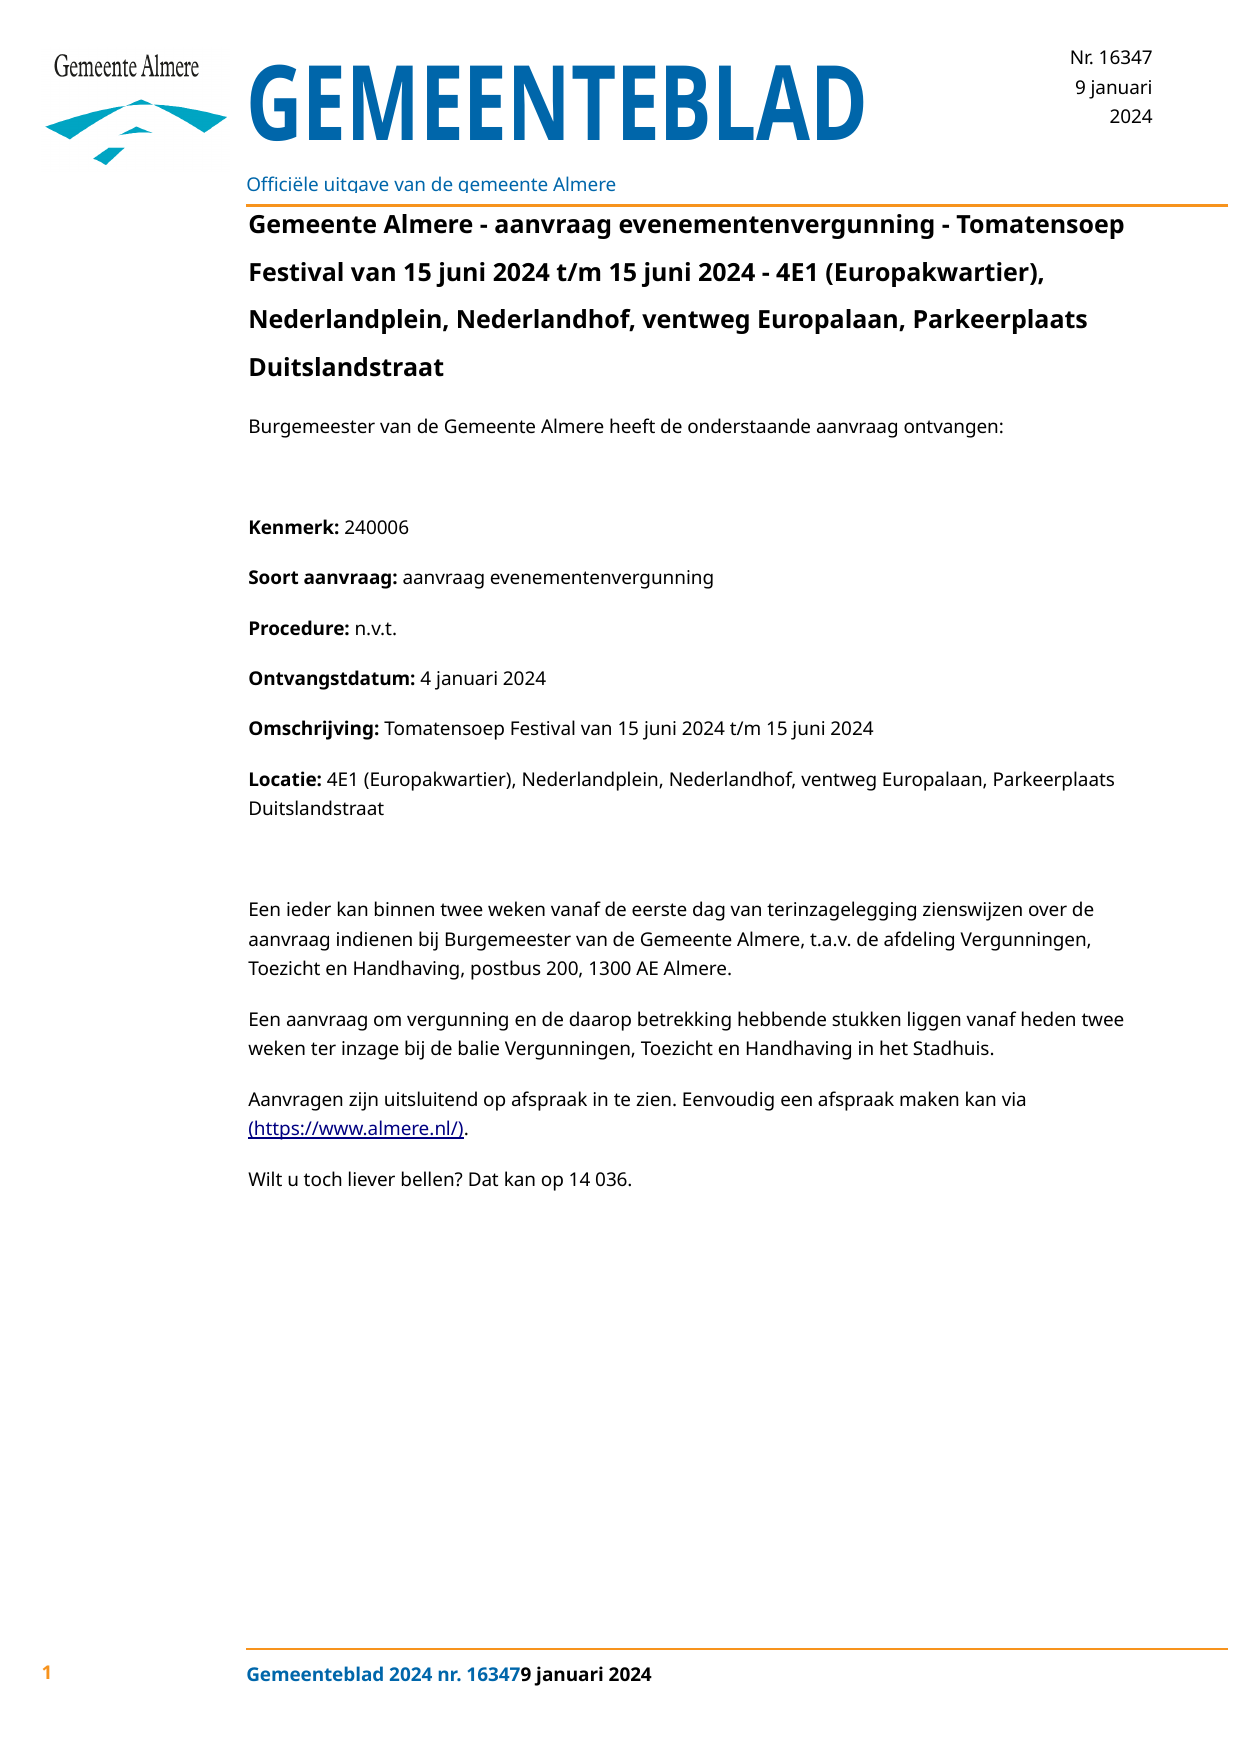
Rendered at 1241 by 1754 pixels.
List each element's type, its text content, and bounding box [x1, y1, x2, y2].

picture [41, 47, 231, 172]
text Burgemeester van de Gemeente Almere heeft de onderstaande aanvraag ontvangen: [248, 413, 1152, 439]
text Soort aanvraag: aanvraag evenementenvergunning [248, 564, 1152, 590]
text Omschrijving: Tomatensoep Festival van 15 juni 2024 t/m 15 juni 2024 [248, 716, 1152, 741]
text Aanvragen zijn uitsluitend op afspraak in te zien. Eenvoudig een afspraak maken kan via (https://www.almere.nl/). [248, 1086, 1152, 1141]
text Gemeente Almere - aanvraag evenementenvergunning - Tomatensoep Festival van 15 juni 2024 t/m 15 juni 2024 - 4E1 (Europakwartier), Nederlandplein, Nederlandhof, ventweg Europalaan, Parkeerplaats Duitslandstraat [248, 207, 1152, 384]
text Procedure: n.v.t. [248, 615, 1152, 641]
text Een ieder kan binnen twee weken vanaf de eerste dag van terinzagelegging zienswijzen over de aanvraag indienen bij Burgemeester van de Gemeente Almere, t.a.v. de afdeling Vergunningen, Toezicht en Handhaving, postbus 200, 1300 AE Almere. [248, 896, 1152, 981]
text Kenmerk: 240006 [248, 514, 1152, 540]
text Wilt u toch liever bellen? Dat kan op 14 036. [248, 1166, 1152, 1192]
text Een aanvraag om vergunning en de daarop betrekking hebbende stukken liggen vanaf heden twee weken ter inzage bij de balie Vergunningen, Toezicht en Handhaving in het Stadhuis. [248, 1006, 1152, 1061]
text Ontvangstdatum: 4 januari 2024 [248, 665, 1152, 691]
text Locatie: 4E1 (Europakwartier), Nederlandplein, Nederlandhof, ventweg Europalaan, Parkeerplaats Duitslandstraat [248, 766, 1152, 821]
